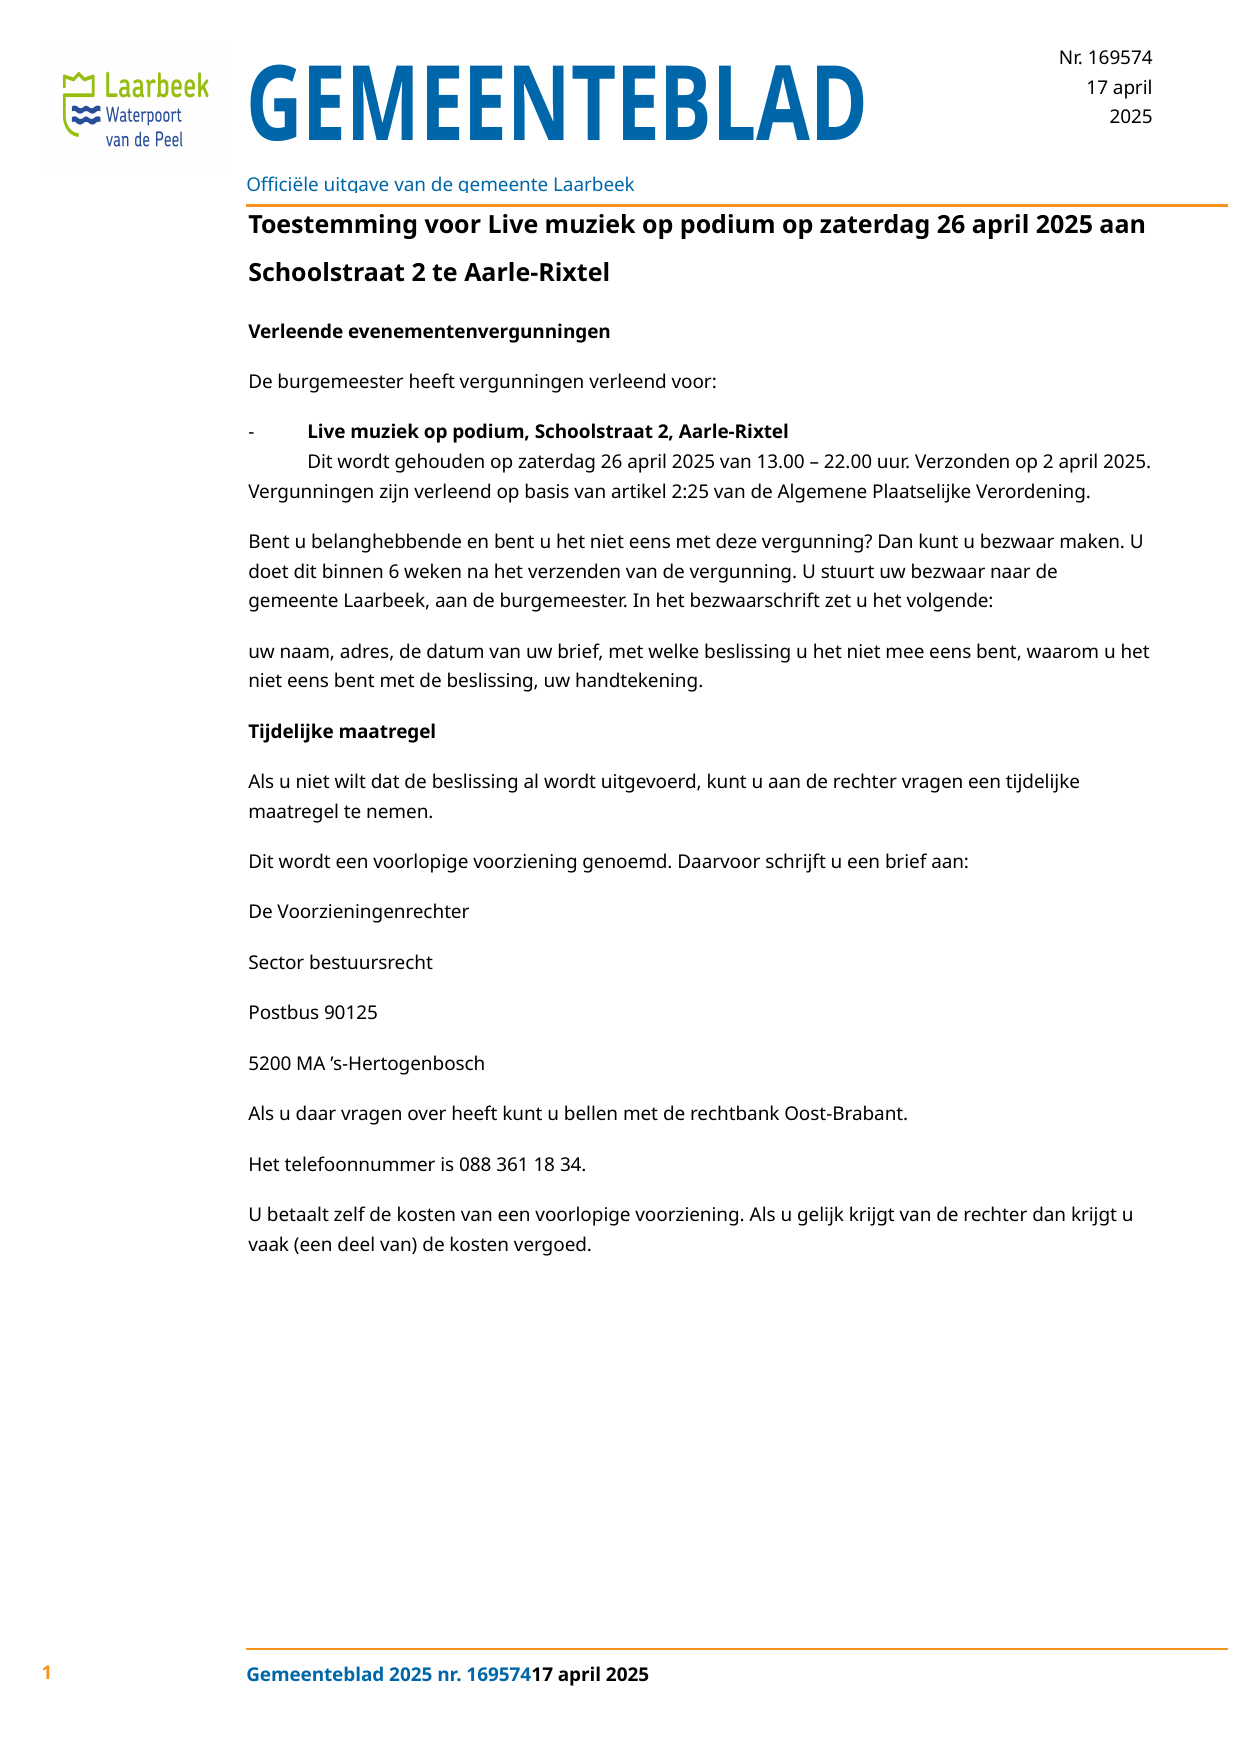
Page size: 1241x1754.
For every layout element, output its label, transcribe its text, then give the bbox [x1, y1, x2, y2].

text De Voorzieningenrechter [248, 899, 1152, 924]
list Dit wordt gehouden op zaterdag 26 april 2025 van 13.00 – 22.00 uur. Verzonden op 2 april 2025. [248, 448, 1152, 474]
text 5200 MA ’s-Hertogenbosch [248, 1050, 1152, 1076]
text Het telefoonnummer is 088 361 18 34. [248, 1151, 1152, 1177]
text Dit wordt een voorlopige voorziening genoemd. Daarvoor schrijft u een brief aan: [248, 848, 1152, 874]
text Tijdelijke maatregel [248, 718, 1152, 744]
text Als u niet wilt dat de beslissing al wordt uitgevoerd, kunt u aan de rechter vragen een tijdelijke maatregel te nemen. [248, 768, 1152, 824]
text Sector bestuursrecht [248, 949, 1152, 975]
text uw naam, adres, de datum van uw brief, met welke beslissing u het niet mee eens bent, waarom u het niet eens bent met de beslissing, uw handtekening. [248, 638, 1152, 693]
text Bent u belanghebbende en bent u het niet eens met deze vergunning? Dan kunt u bezwaar maken. U doet dit binnen 6 weken na het verzenden van de vergunning. U stuurt uw bezwaar naar de gemeente Laarbeek, aan de burgemeester. In het bezwaarschrift zet u het volgende: [248, 528, 1152, 613]
text Vergunningen zijn verleend op basis van artikel 2:25 van de Algemene Plaatselijke Verordening. [248, 478, 1152, 504]
text Als u daar vragen over heeft kunt u bellen met de rechtbank Oost-Brabant. [248, 1100, 1152, 1126]
text De burgemeester heeft vergunningen verleend voor: [248, 368, 1152, 394]
text Postbus 90125 [248, 999, 1152, 1025]
text U betaalt zelf de kosten van een voorlopige voorziening. Als u gelijk krijgt van de rechter dan krijgt u vaak (een deel van) de kosten vergoed. [248, 1201, 1152, 1257]
text Verleende evenementenvergunningen [248, 318, 1152, 344]
picture [41, 47, 231, 172]
list Live muziek op podium, Schoolstraat 2, Aarle-Rixtel [248, 419, 1152, 444]
text Toestemming voor Live muziek op podium op zaterdag 26 april 2025 aan Schoolstraat 2 te Aarle-Rixtel [248, 207, 1152, 288]
